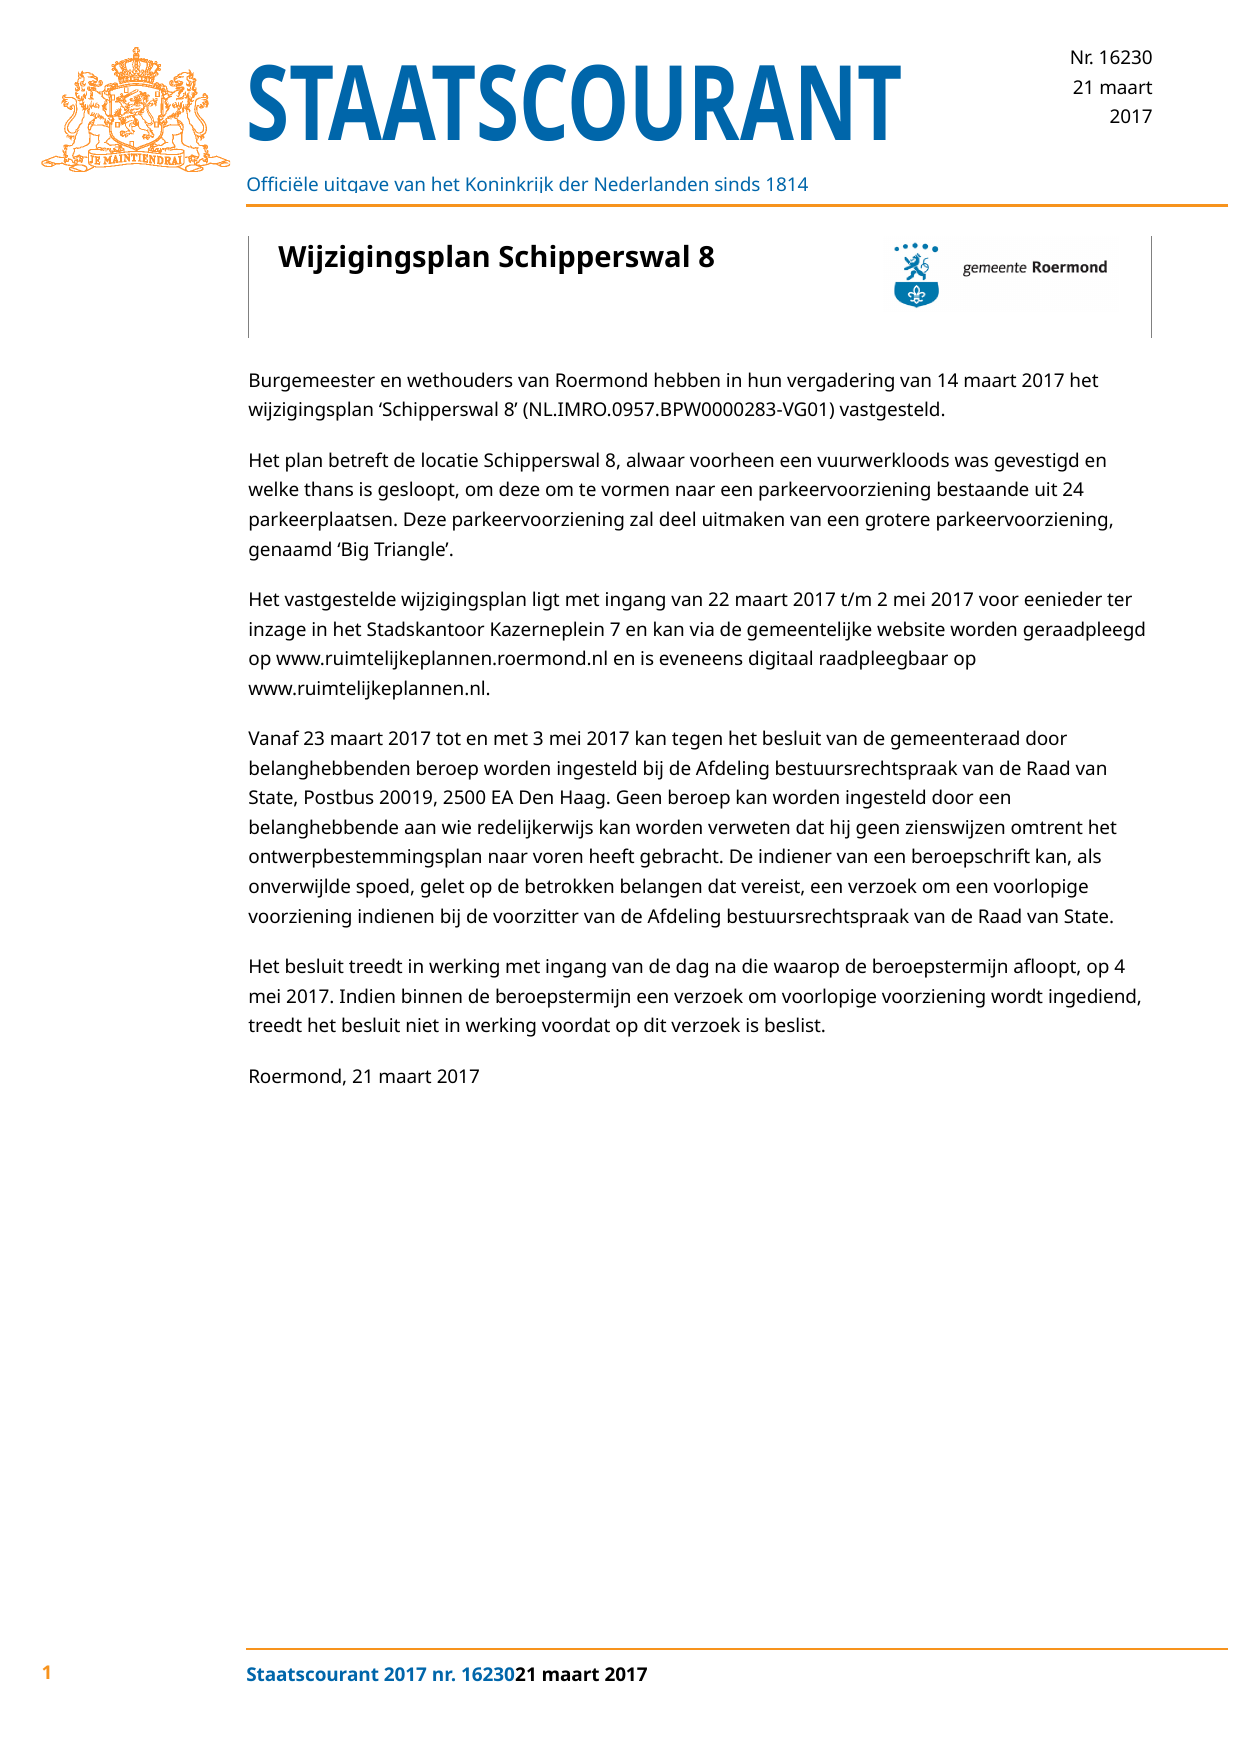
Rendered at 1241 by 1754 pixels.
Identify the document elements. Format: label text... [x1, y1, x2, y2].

text Roermond, 21 maart 2017 [248, 1063, 1152, 1089]
text Burgemeester en wethouders van Roermond hebben in hun vergadering van 14 maart 2017 het wijzigingsplan ‘Schipperswal 8’ (NL.IMRO.0957.BPW0000283-VG01) vastgesteld. [248, 367, 1152, 422]
table_header Wijzigingsplan Schipperswal 8 [249, 236, 850, 338]
picture [882, 236, 1119, 312]
text Het vastgestelde wijzigingsplan ligt met ingang van 22 maart 2017 t/m 2 mei 2017 voor eenieder ter inzage in het Stadskantoor Kazerneplein 7 en kan via de gemeentelijke website worden geraadpleegd op www.ruimtelijkeplannen.roermond.nl en is eveneens digitaal raadpleegbaar op www.ruimtelijkeplannen.nl. [248, 586, 1152, 701]
text Vanaf 23 maart 2017 tot en met 3 mei 2017 kan tegen het besluit van de gemeenteraad door belanghebbenden beroep worden ingesteld bij de Afdeling bestuursrechtspraak van de Raad van State, Postbus 20019, 2500 EA Den Haag. Geen beroep kan worden ingesteld door een belanghebbende aan wie redelijkerwijs kan worden verweten dat hij geen zienswijzen omtrent het ontwerpbestemmingsplan naar voren heeft gebracht. De indiener van een beroepschrift kan, als onverwijlde spoed, gelet op de betrokken belangen dat vereist, een verzoek om een voorlopige voorziening indienen bij de voorzitter van de Afdeling bestuursrechtspraak van de Raad van State. [248, 725, 1152, 929]
text Het besluit treedt in werking met ingang van de dag na die waarop de beroepstermijn afloopt, op 4 mei 2017. Indien binnen de beroepstermijn een verzoek om voorlopige voorziening wordt ingediend, treedt het besluit niet in werking voordat op dit verzoek is beslist. [248, 953, 1152, 1038]
text Het plan betreft de locatie Schipperswal 8, alwaar voorheen een vuurwerkloods was gevestigd en welke thans is gesloopt, om deze om te vormen naar een parkeervoorziening bestaande uit 24 parkeerplaatsen. Deze parkeervoorziening zal deel uitmaken van een grotere parkeervoorziening, genaamd ‘Big Triangle’. [248, 447, 1152, 562]
table_header [850, 236, 1151, 338]
picture [41, 47, 231, 172]
